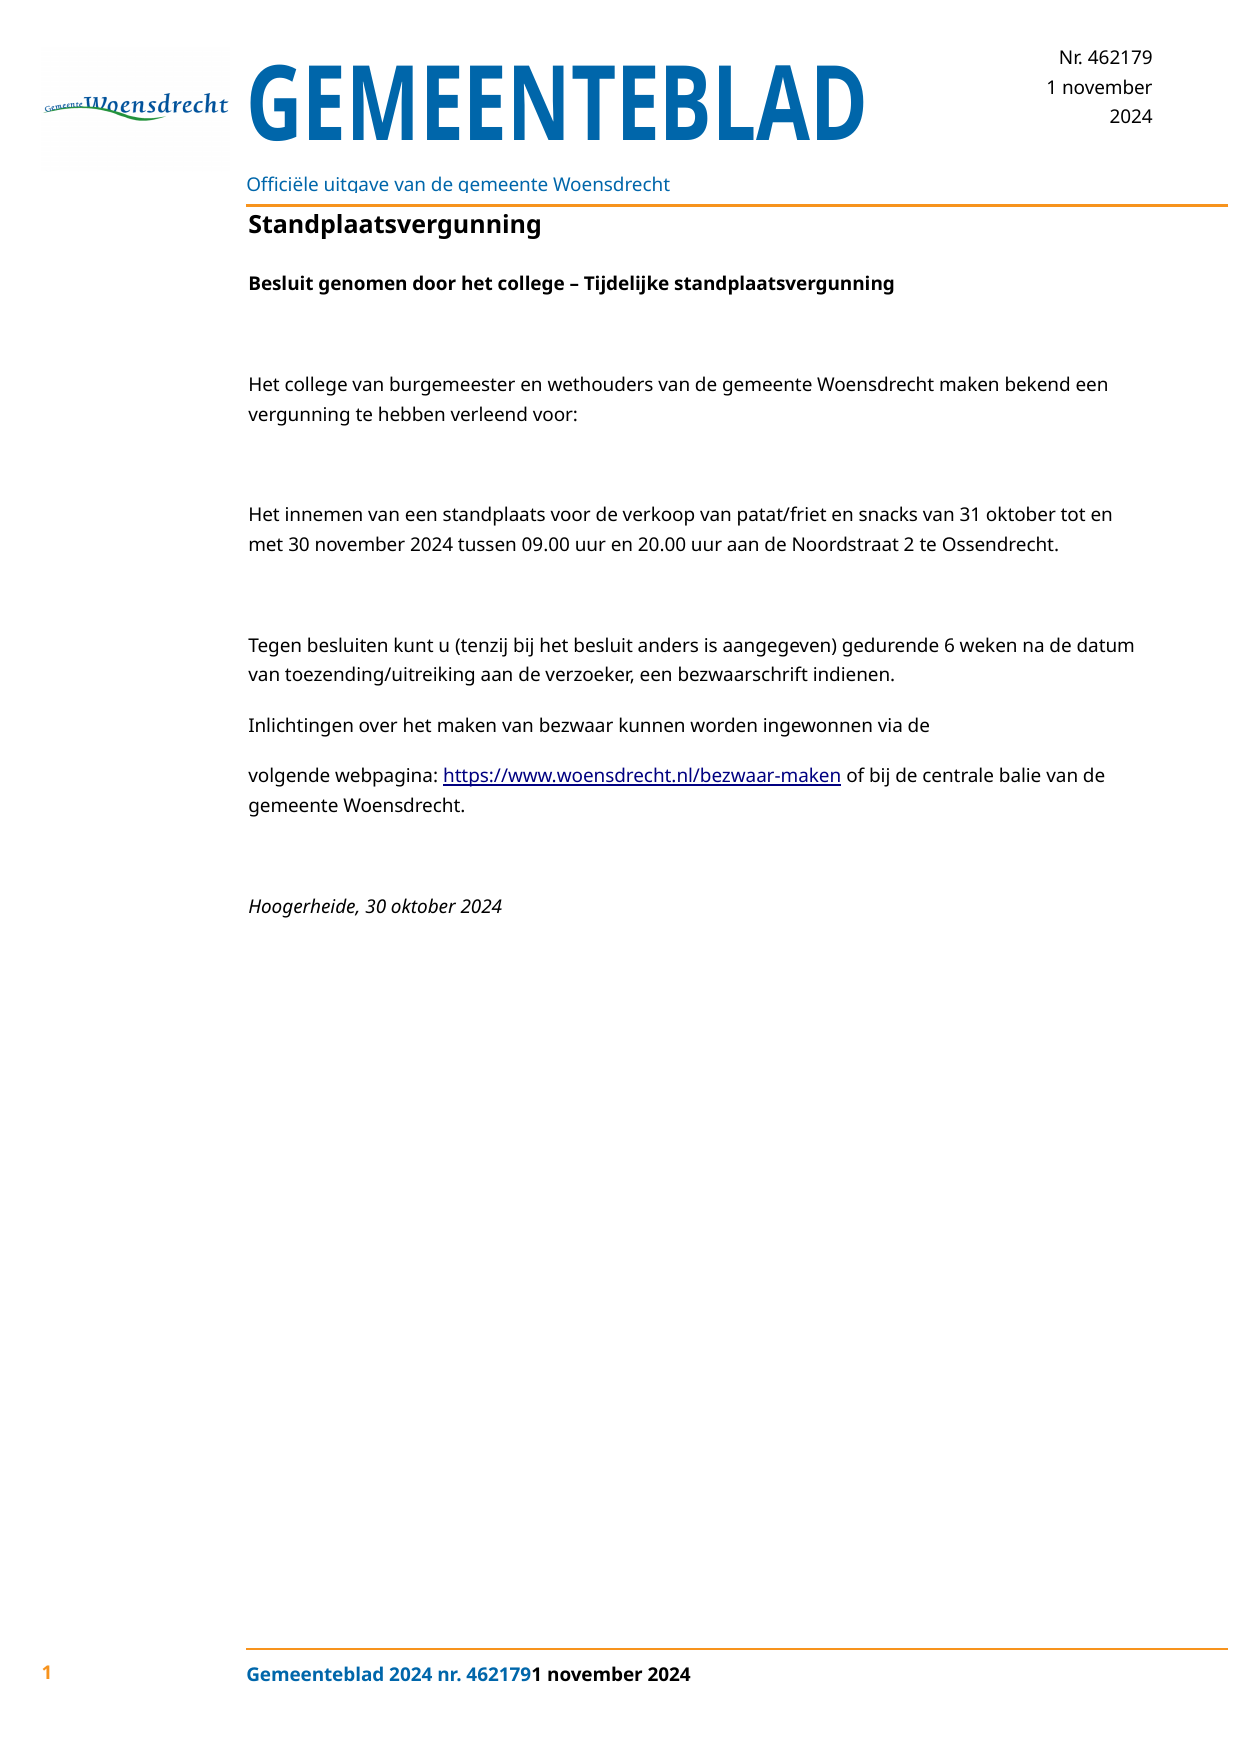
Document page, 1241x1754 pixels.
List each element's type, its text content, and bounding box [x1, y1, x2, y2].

picture [41, 47, 231, 172]
text Hoogerheide, 30 oktober 2024 [248, 893, 1152, 918]
text Inlichtingen over het maken van bezwaar kunnen worden ingewonnen via de [248, 712, 1152, 738]
text Het innemen van een standplaats voor de verkoop van patat/friet en snacks van 31 oktober tot en met 30 november 2024 tussen 09.00 uur en 20.00 uur aan de Noordstraat 2 te Ossendrecht. [248, 502, 1152, 557]
text Tegen besluiten kunt u (tenzij bij het besluit anders is aangegeven) gedurende 6 weken na de datum van toezending/uitreiking aan de verzoeker, een bezwaarschrift indienen. [248, 632, 1152, 687]
text Standplaatsvergunning [248, 207, 1152, 241]
text Besluit genomen door het college – Tijdelijke standplaatsvergunning [248, 270, 1152, 296]
text volgende webpagina: https://www.woensdrecht.nl/bezwaar-maken of bij de centrale balie van de gemeente Woensdrecht. [248, 762, 1152, 818]
text Het college van burgemeester en wethouders van de gemeente Woensdrecht maken bekend een vergunning te hebben verleend voor: [248, 371, 1152, 426]
